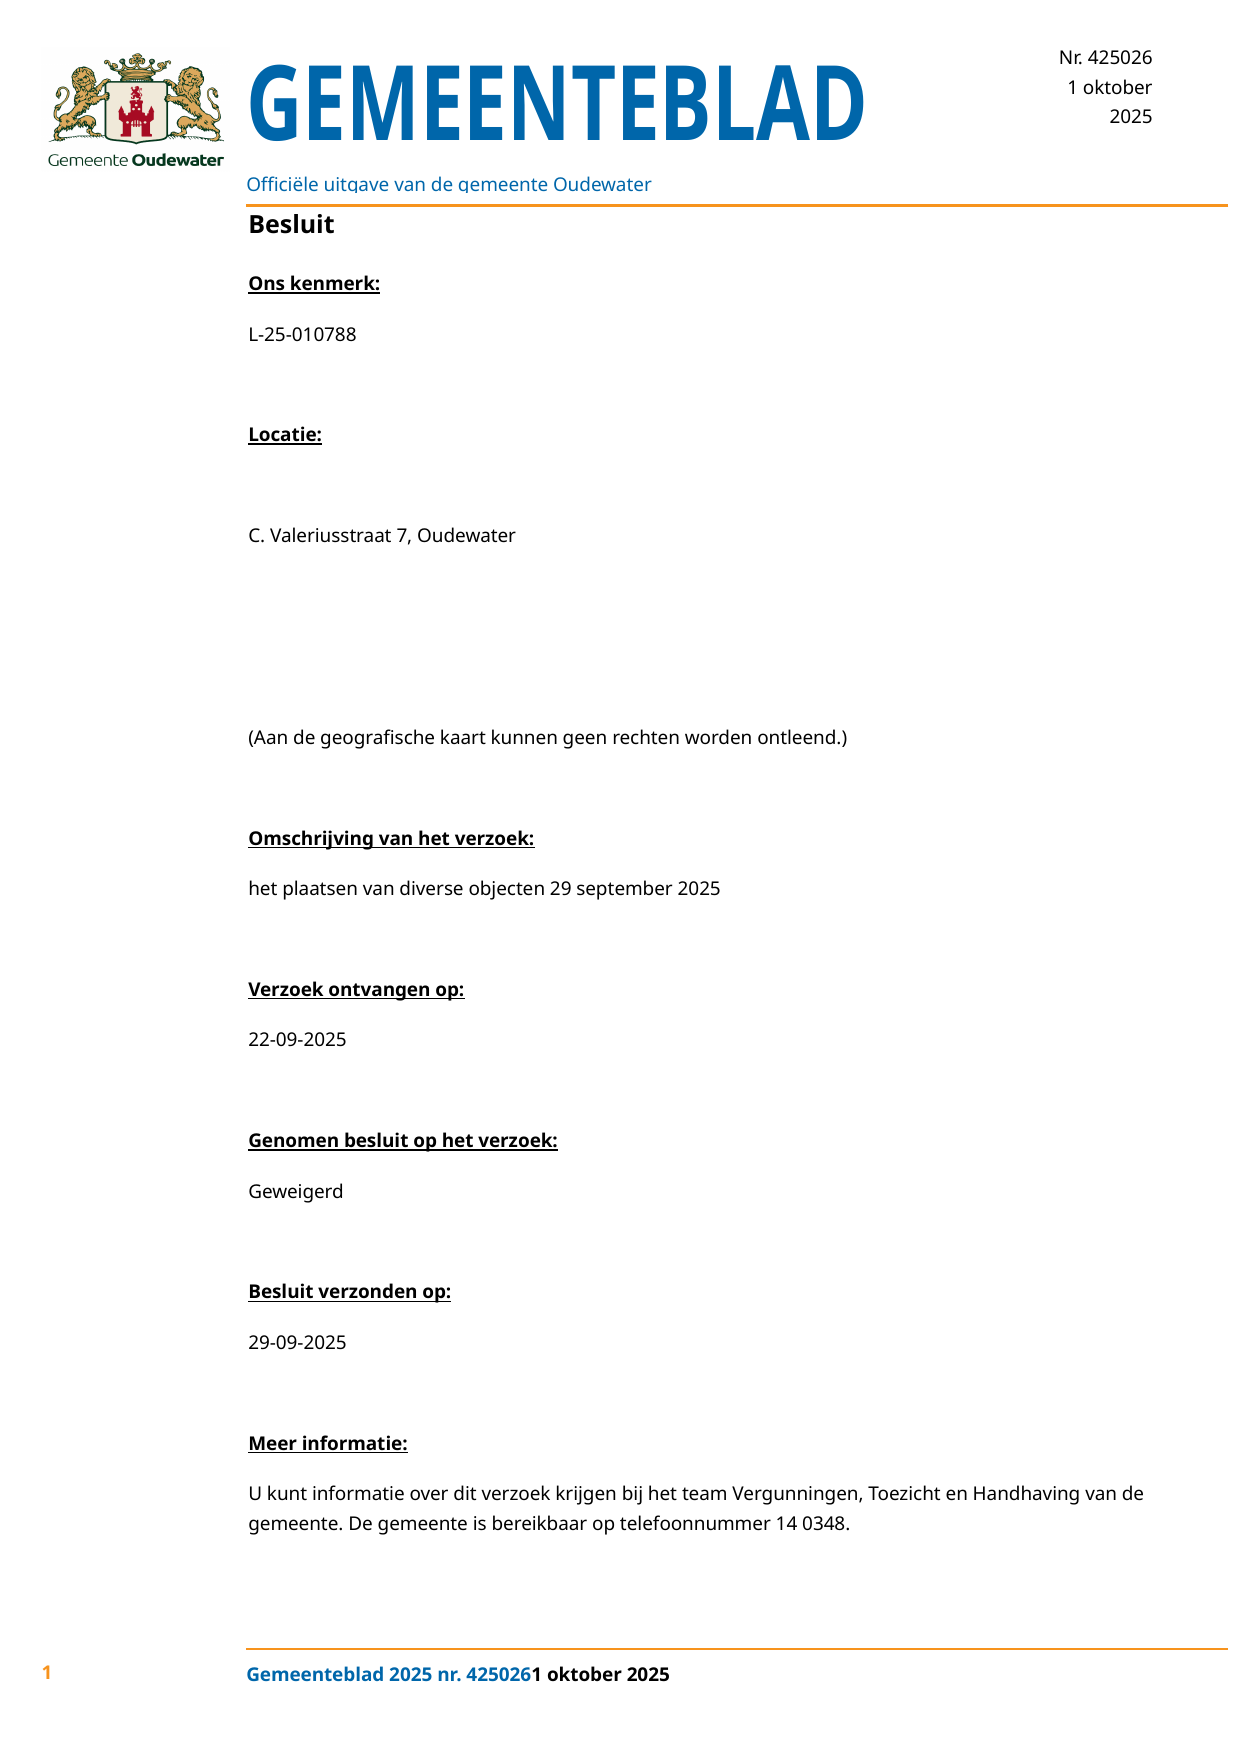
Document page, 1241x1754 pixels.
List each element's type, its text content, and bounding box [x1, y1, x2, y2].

text L-25-010788 [248, 321, 1152, 346]
text Besluit verzonden op: [248, 1279, 1152, 1304]
text Besluit [248, 207, 1152, 241]
text Geweigerd [248, 1178, 1152, 1203]
text Ons kenmerk: [248, 270, 1152, 296]
text (Aan de geografische kaart kunnen geen rechten worden ontleend.) [248, 724, 1152, 750]
picture [41, 47, 231, 172]
text Genomen besluit op het verzoek: [248, 1127, 1152, 1153]
text het plaatsen van diverse objecten 29 september 2025 [248, 875, 1152, 901]
text Meer informatie: [248, 1430, 1152, 1456]
text Omschrijving van het verzoek: [248, 825, 1152, 851]
text U kunt informatie over dit verzoek krijgen bij het team Vergunningen, Toezicht en Handhaving van de gemeente. De gemeente is bereikbaar op telefoonnummer 14 0348. [248, 1480, 1152, 1536]
text 29-09-2025 [248, 1329, 1152, 1355]
text C. Valeriusstraat 7, Oudewater [248, 522, 1152, 548]
text Locatie: [248, 422, 1152, 447]
text Verzoek ontvangen op: [248, 976, 1152, 1002]
text 22-09-2025 [248, 1027, 1152, 1052]
